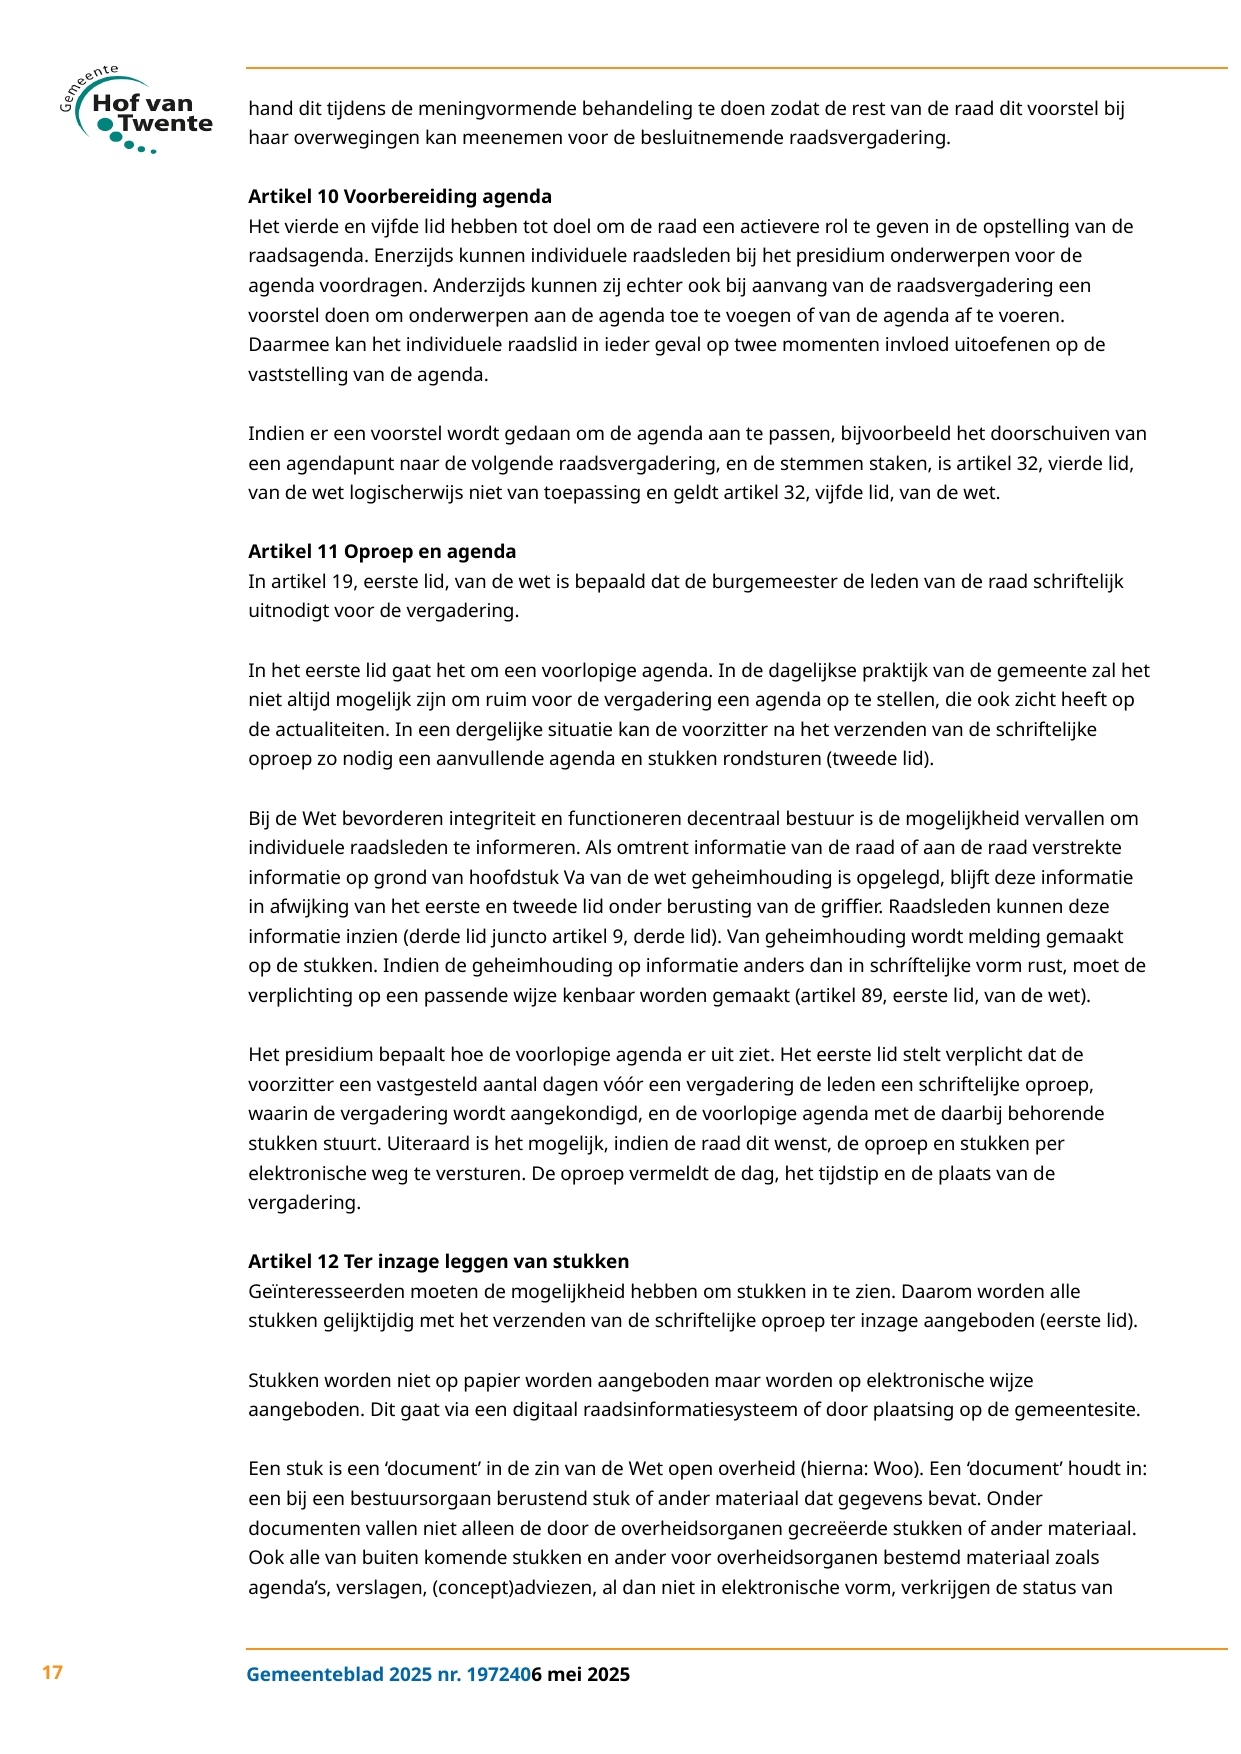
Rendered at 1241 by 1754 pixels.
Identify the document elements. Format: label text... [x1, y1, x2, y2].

text Artikel 12 Ter inzage leggen van stukken [248, 1248, 1152, 1274]
text Indien er een voorstel wordt gedaan om de agenda aan te passen, bijvoorbeeld het doorschuiven van een agendapunt naar de volgende raadsvergadering, en de stemmen staken, is artikel 32, vierde lid, van de wet logischerwijs niet van toepassing en geldt artikel 32, vijfde lid, van de wet. [248, 420, 1152, 505]
text Het vierde en vijfde lid hebben tot doel om de raad een actievere rol te geven in de opstelling van de raadsagenda. Enerzijds kunnen individuele raadsleden bij het presidium onderwerpen voor de agenda voordragen. Anderzijds kunnen zij echter ook bij aanvang van de raadsvergadering een voorstel doen om onderwerpen aan de agenda toe te voegen of van de agenda af te voeren. Daarmee kan het individuele raadslid in ieder geval op twee momenten invloed uitoefenen op de vaststelling van de agenda. [248, 213, 1152, 387]
text In artikel 19, eerste lid, van de wet is bepaald dat de burgemeester de leden van de raad schriftelijk uitnodigt voor de vergadering. [248, 568, 1152, 623]
text Stukken worden niet op papier worden aangeboden maar worden op elektronische wijze aangeboden. Dit gaat via een digitaal raadsinformatiesysteem of door plaatsing op de gemeentesite. [248, 1367, 1152, 1422]
text Artikel 10 Voorbereiding agenda [248, 183, 1152, 209]
text Artikel 11 Oproep en agenda [248, 538, 1152, 564]
picture [41, 47, 231, 172]
text hand dit tijdens de meningvormende behandeling te doen zodat de rest van de raad dit voorstel bij haar overwegingen kan meenemen voor de besluitnemende raadsvergadering. [248, 95, 1152, 150]
text Een stuk is een ‘document’ in de zin van de Wet open overheid (hierna: Woo). Een ‘document’ houdt in: een bij een bestuursorgaan berustend stuk of ander materiaal dat gegevens bevat. Onder documenten vallen niet alleen de door de overheidsorganen gecreëerde stukken of ander materiaal. Ook alle van buiten komende stukken en ander voor overheidsorganen bestemd materiaal zoals agenda’s, verslagen, (concept)adviezen, al dan niet in elektronische vorm, verkrijgen de status van [248, 1456, 1152, 1600]
text Bij de Wet bevorderen integriteit en functioneren decentraal bestuur is de mogelijkheid vervallen om individuele raadsleden te informeren. Als omtrent informatie van de raad of aan de raad verstrekte informatie op grond van hoofdstuk Va van de wet geheimhouding is opgelegd, blijft deze informatie in afwijking van het eerste en tweede lid onder berusting van de griffier. Raadsleden kunnen deze informatie inzien (derde lid juncto artikel 9, derde lid). Van geheimhouding wordt melding gemaakt op de stukken. Indien de geheimhouding op informatie anders dan in schríftelijke vorm rust, moet de verplichting op een passende wijze kenbaar worden gemaakt (artikel 89, eerste lid, van de wet). [248, 805, 1152, 1008]
text In het eerste lid gaat het om een voorlopige agenda. In de dagelijkse praktijk van de gemeente zal het niet altijd mogelijk zijn om ruim voor de vergadering een agenda op te stellen, die ook zicht heeft op de actualiteiten. In een dergelijke situatie kan de voorzitter na het verzenden van de schriftelijke oproep zo nodig een aanvullende agenda en stukken rondsturen (tweede lid). [248, 657, 1152, 771]
text Geïnteresseerden moeten de mogelijkheid hebben om stukken in te zien. Daarom worden alle stukken gelijktijdig met het verzenden van de schriftelijke oproep ter inzage aangeboden (eerste lid). [248, 1278, 1152, 1333]
text Het presidium bepaalt hoe de voorlopige agenda er uit ziet. Het eerste lid stelt verplicht dat de voorzitter een vastgesteld aantal dagen vóór een vergadering de leden een schriftelijke oproep, waarin de vergadering wordt aangekondigd, en de voorlopige agenda met de daarbij behorende stukken stuurt. Uiteraard is het mogelijk, indien de raad dit wenst, de oproep en stukken per elektronische weg te versturen. De oproep vermeldt de dag, het tijdstip en de plaats van de vergadering. [248, 1041, 1152, 1215]
